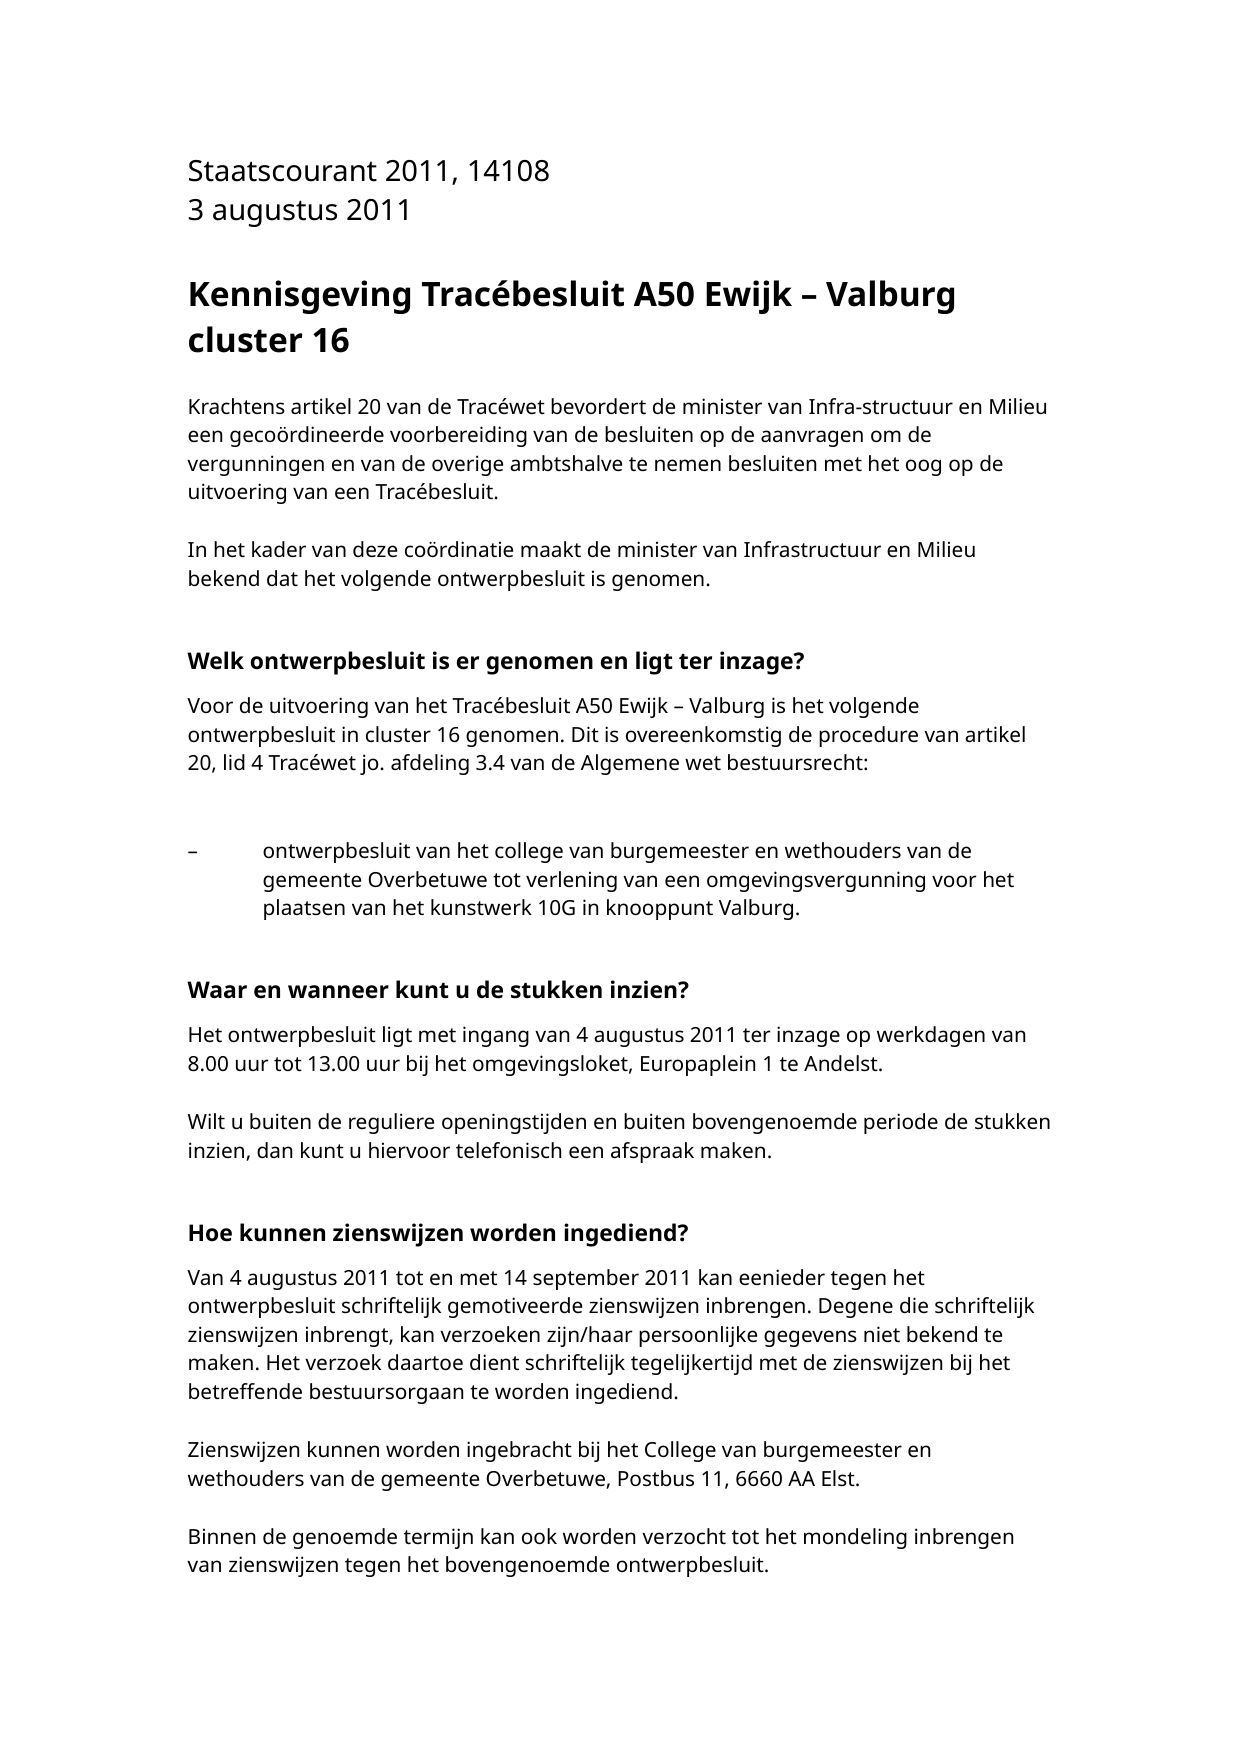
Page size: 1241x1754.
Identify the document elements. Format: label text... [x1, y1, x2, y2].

text Voor de uitvoering van het Tracébesluit A50 Ewijk – Valburg is het volgende ontwerpbesluit in cluster 16 genomen. Dit is overeenkomstig de procedure van artikel 20, lid 4 Tracéwet jo. afdeling 3.4 van de Algemene wet bestuursrecht: [187, 691, 1053, 777]
text Van 4 augustus 2011 tot en met 14 september 2011 kan eenieder tegen het ontwerpbesluit schriftelijk gemotiveerde zienswijzen inbrengen. Degene die schriftelijk zienswijzen inbrengt, kan verzoeken zijn/haar persoonlijke gegevens niet bekend te maken. Het verzoek daartoe dient schriftelijk tegelijkertijd met de zienswijzen bij het betreffende bestuursorgaan te worden ingediend. [187, 1263, 1053, 1405]
subtitle Waar en wanneer kunt u de stukken inzien? [187, 974, 1053, 1006]
text 3 augustus 2011 [187, 190, 1053, 229]
text Krachtens artikel 20 van de Tracéwet bevordert de minister van Infra-structuur en Milieu een gecoördineerde voorbereiding van de besluiten op de aanvragen om de vergunningen en van de overige ambtshalve te nemen besluiten met het oog op de uitvoering van een Tracébesluit. [187, 392, 1053, 506]
text In het kader van deze coördinatie maakt de minister van Infrastructuur en Milieu bekend dat het volgende ontwerpbesluit is genomen. [187, 536, 1053, 592]
list ontwerpbesluit van het college van burgemeester en wethouders van de gemeente Overbetuwe tot verlening van een omgevingsvergunning voor het plaatsen van het kunstwerk 10G in knooppunt Valburg. [187, 837, 1053, 922]
subtitle Welk ontwerpbesluit is er genomen en ligt ter inzage? [187, 645, 1053, 676]
text Zienswijzen kunnen worden ingebracht bij het College van burgemeester en wethouders van de gemeente Overbetuwe, Postbus 11, 6660 AA Elst. [187, 1435, 1053, 1492]
text Binnen de genoemde termijn kan ook worden verzocht tot het mondeling inbrengen van zienswijzen tegen het bovengenoemde ontwerpbesluit. [187, 1522, 1053, 1579]
text Wilt u buiten de reguliere openingstijden en buiten bovengenoemde periode de stukken inzien, dan kunt u hiervoor telefonisch een afspraak maken. [187, 1107, 1053, 1164]
text Staatscourant 2011, 14108 [187, 150, 1053, 190]
subtitle Kennisgeving Tracébesluit A50 Ewijk – Valburg cluster 16 [187, 271, 1053, 362]
subtitle Hoe kunnen zienswijzen worden ingediend? [187, 1217, 1053, 1248]
text Het ontwerpbesluit ligt met ingang van 4 augustus 2011 ter inzage op werkdagen van 8.00 uur tot 13.00 uur bij het omgevingsloket, Europaplein 1 te Andelst. [187, 1021, 1053, 1077]
